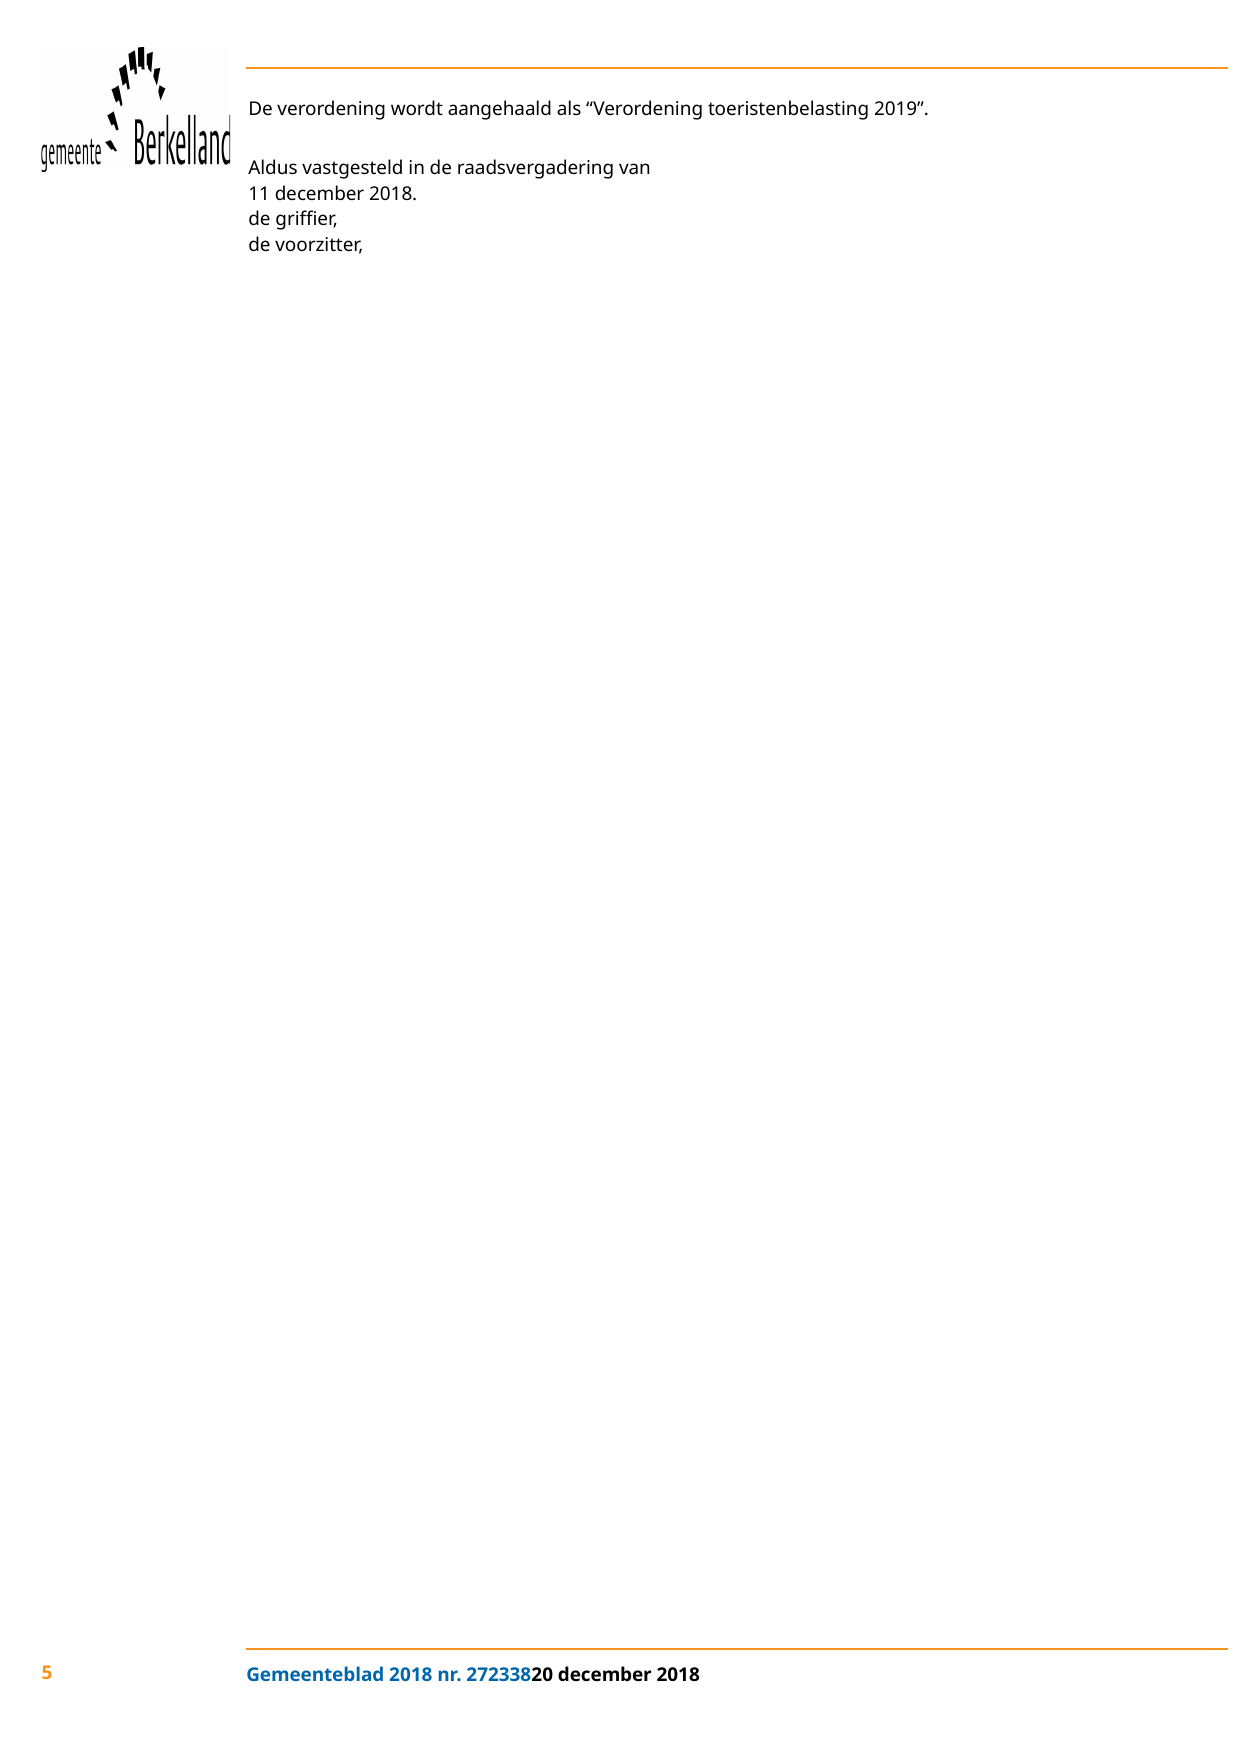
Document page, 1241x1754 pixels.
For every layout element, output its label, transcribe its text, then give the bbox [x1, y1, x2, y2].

text 11 december 2018. [248, 180, 1152, 205]
text de griffier, [248, 205, 1152, 231]
text De verordening wordt aangehaald als “Verordening toeristenbelasting 2019”. [248, 95, 1152, 121]
text Aldus vastgesteld in de raadsvergadering van [248, 154, 1152, 180]
picture [41, 47, 231, 172]
text de voorzitter, [248, 231, 1152, 257]
